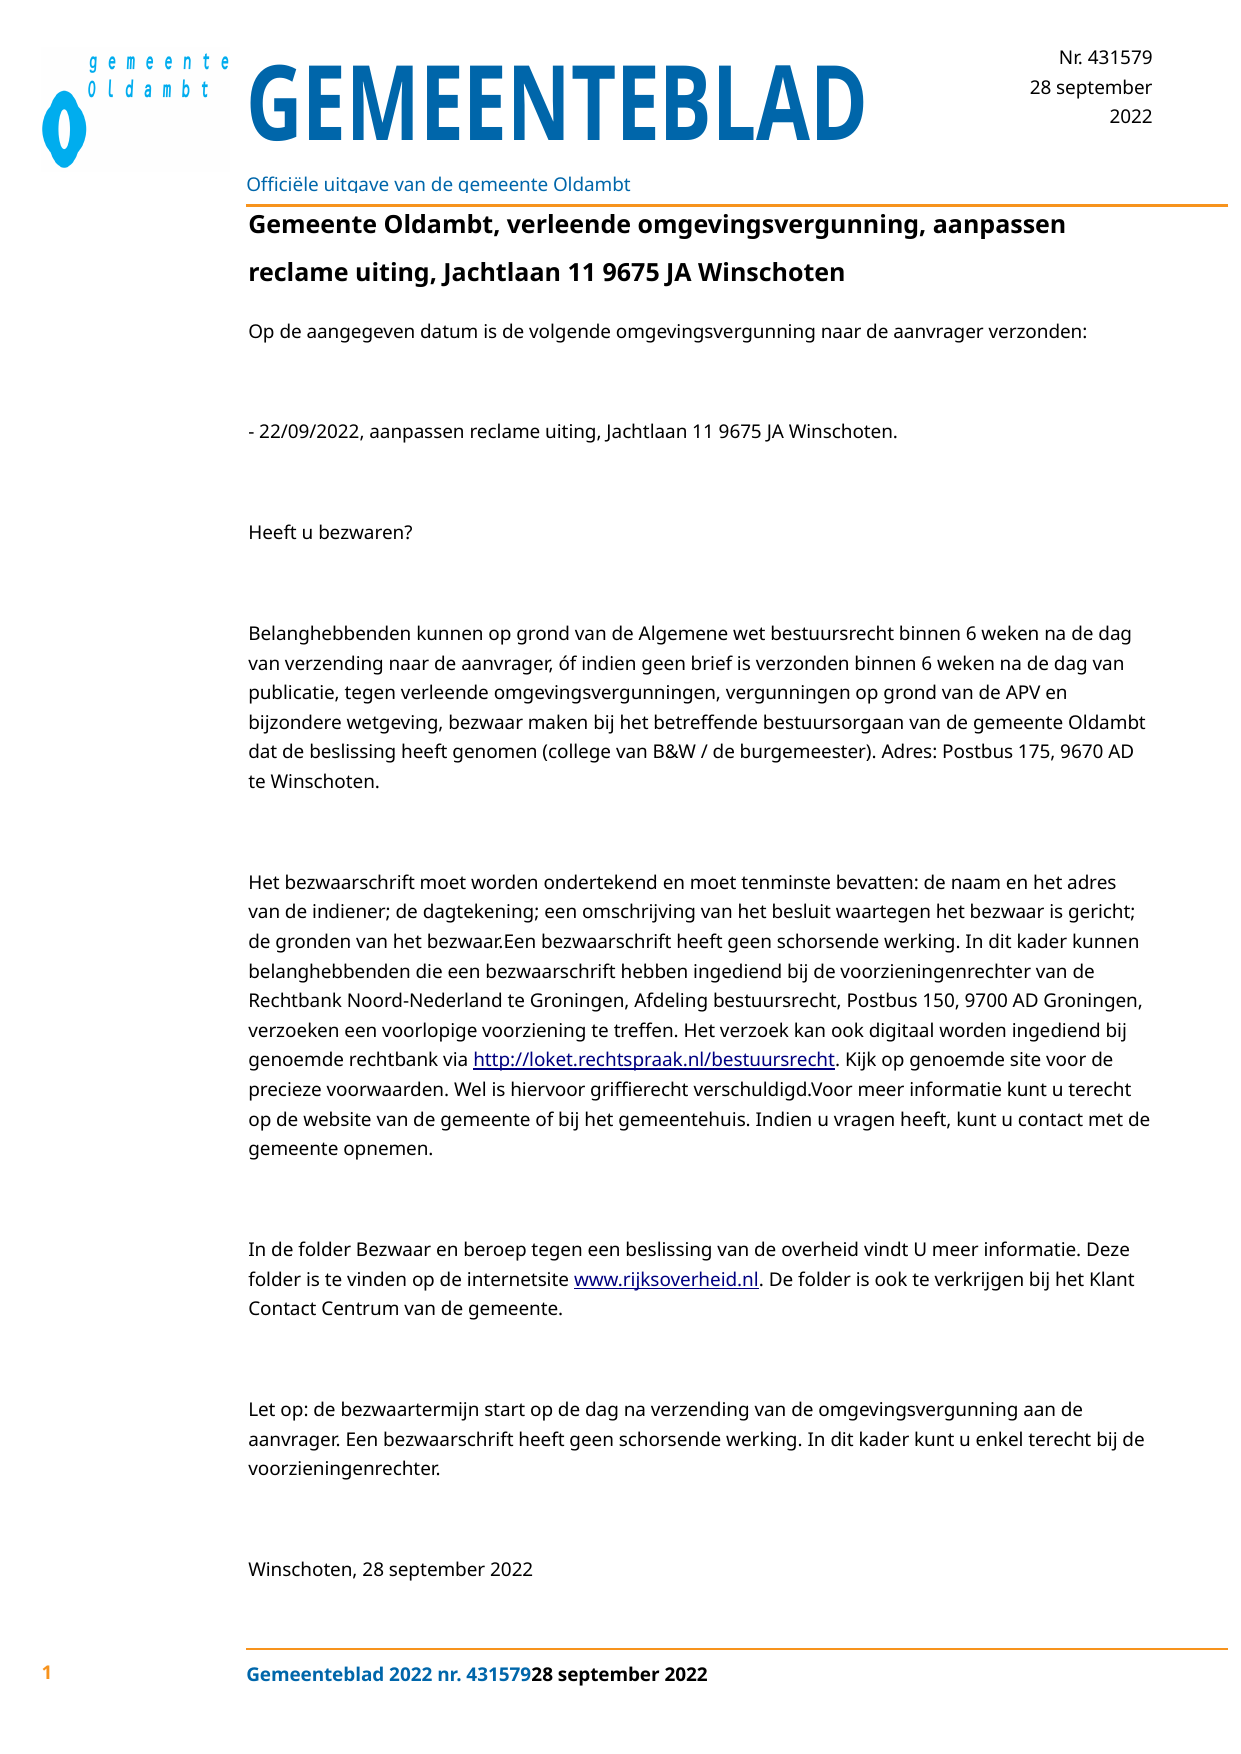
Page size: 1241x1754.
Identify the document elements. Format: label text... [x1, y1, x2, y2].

text In de folder Bezwaar en beroep tegen een beslissing van de overheid vindt U meer informatie. Deze folder is te vinden op de internetsite www.rijksoverheid.nl. De folder is ook te verkrijgen bij het Klant Contact Centrum van de gemeente. [248, 1236, 1152, 1321]
text Het bezwaarschrift moet worden ondertekend en moet tenminste bevatten: de naam en het adres van de indiener; de dagtekening; een omschrijving van het besluit waartegen het bezwaar is gericht; de gronden van het bezwaar.Een bezwaarschrift heeft geen schorsende werking. In dit kader kunnen belanghebbenden die een bezwaarschrift hebben ingediend bij de voorzieningenrechter van de Rechtbank Noord-Nederland te Groningen, Afdeling bestuursrecht, Postbus 150, 9700 AD Groningen, verzoeken een voorlopige voorziening te treffen. Het verzoek kan ook digitaal worden ingediend bij genoemde rechtbank via http://loket.rechtspraak.nl/bestuursrecht. Kijk op genoemde site voor de precieze voorwaarden. Wel is hiervoor griffierecht verschuldigd.Voor meer informatie kunt u terecht op de website van de gemeente of bij het gemeentehuis. Indien u vragen heeft, kunt u contact met de gemeente opnemen. [248, 869, 1152, 1161]
picture [41, 47, 231, 172]
text Heeft u bezwaren? [248, 519, 1152, 545]
text - 22/09/2022, aanpassen reclame uiting, Jachtlaan 11 9675 JA Winschoten. [248, 419, 1152, 444]
text Winschoten, 28 september 2022 [248, 1556, 1152, 1582]
text Belanghebbenden kunnen op grond van de Algemene wet bestuursrecht binnen 6 weken na de dag van verzending naar de aanvrager, óf indien geen brief is verzonden binnen 6 weken na de dag van publicatie, tegen verleende omgevingsvergunningen, vergunningen op grond van de APV en bijzondere wetgeving, bezwaar maken bij het betreffende bestuursorgaan van de gemeente Oldambt dat de beslissing heeft genomen (college van B&W / de burgemeester). Adres: Postbus 175, 9670 AD te Winschoten. [248, 620, 1152, 794]
text Let op: de bezwaartermijn start op de dag na verzending van de omgevingsvergunning aan de aanvrager. Een bezwaarschrift heeft geen schorsende werking. In dit kader kunt u enkel terecht bij de voorzieningenrechter. [248, 1396, 1152, 1481]
text Op de aangegeven datum is de volgende omgevingsvergunning naar de aanvrager verzonden: [248, 318, 1152, 344]
text Gemeente Oldambt, verleende omgevingsvergunning, aanpassen reclame uiting, Jachtlaan 11 9675 JA Winschoten [248, 207, 1152, 288]
